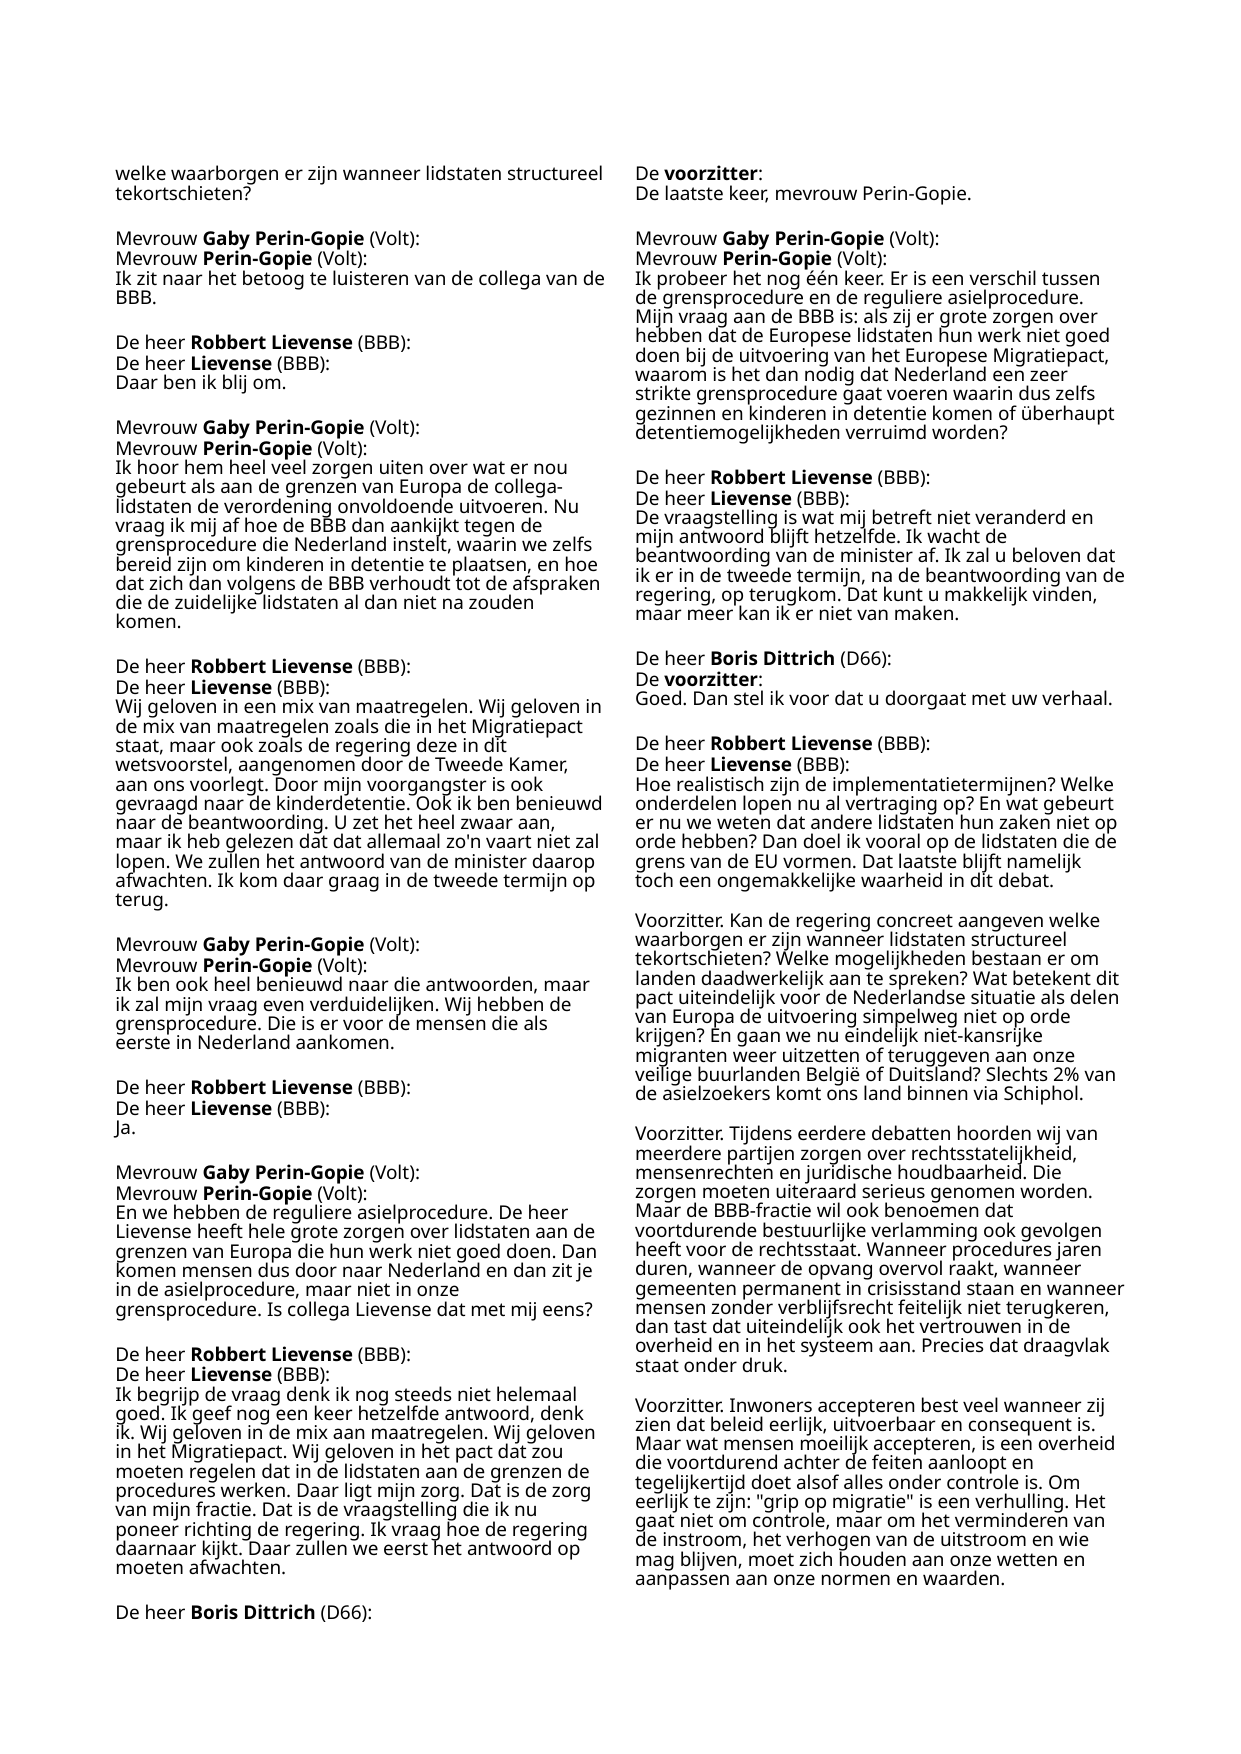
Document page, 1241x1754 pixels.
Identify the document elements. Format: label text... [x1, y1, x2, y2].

text Voorzitter. Tijdens eerdere debatten hoorden wij van meerdere partijen zorgen over rechtsstatelijkheid, mensenrechten en juridische houdbaarheid. Die zorgen moeten uiteraard serieus genomen worden. Maar de BBB-fractie wil ook benoemen dat voortdurende bestuurlijke verlamming ook gevolgen heeft voor de rechtsstaat. Wanneer procedures jaren duren, wanneer de opvang overvol raakt, wanneer gemeenten permanent in crisisstand staan en wanneer mensen zonder verblijfsrecht feitelijk niet terugkeren, dan tast dat uiteindelijk ook het vertrouwen in de overheid en in het systeem aan. Precies dat draagvlak staat onder druk. [635, 1125, 1125, 1376]
text Ik hoor hem heel veel zorgen uiten over wat er nou gebeurt als aan de grenzen van Europa de collega-lidstaten de verordening onvoldoende uitvoeren. Nu vraag ik mij af hoe de BBB dan aankijkt tegen de grensprocedure die Nederland instelt, waarin we zelfs bereid zijn om kinderen in detentie te plaatsen, en hoe dat zich dan volgens de BBB verhoudt tot de afspraken die de zuidelijke lidstaten al dan niet na zouden komen. [115, 459, 605, 633]
text En we hebben de reguliere asielprocedure. De heer Lievense heeft hele grote zorgen over lidstaten aan de grenzen van Europa die hun werk niet goed doen. Dan komen mensen dus door naar Nederland en dan zit je in de asielprocedure, maar niet in onze grensprocedure. Is collega Lievense dat met mij eens? [115, 1204, 605, 1320]
text De heer Robbert Lievense (BBB): [635, 464, 1125, 490]
text Daar ben ik blij om. [115, 374, 605, 393]
text De heer Lievense (BBB): [115, 1366, 605, 1386]
text De heer Boris Dittrich (D66): [635, 645, 1125, 671]
text Mevrouw Perin-Gopie (Volt): [115, 957, 605, 976]
text De voorzitter: [635, 165, 1125, 184]
text Ik probeer het nog één keer. Er is een verschil tussen de grensprocedure en de reguliere asielprocedure. Mijn vraag aan de BBB is: als zij er grote zorgen over hebben dat de Europese lidstaten hun werk niet goed doen bij de uitvoering van het Europese Migratiepact, waarom is het dan nodig dat Nederland een zeer strikte grensprocedure gaat voeren waarin dus zelfs gezinnen en kinderen in detentie komen of überhaupt detentiemogelijkheden verruimd worden? [635, 270, 1125, 443]
text Mevrouw Gaby Perin-Gopie (Volt): [115, 225, 605, 250]
text Ik ben ook heel benieuwd naar die antwoorden, maar ik zal mijn vraag even verduidelijken. Wij hebben de grensprocedure. Die is er voor de mensen die als eerste in Nederland aankomen. [115, 976, 605, 1053]
text Mevrouw Gaby Perin-Gopie (Volt): [115, 931, 605, 957]
text Wij geloven in een mix van maatregelen. Wij geloven in de mix van maatregelen zoals die in het Migratiepact staat, maar ook zoals de regering deze in dit wetsvoorstel, aangenomen door de Tweede Kamer, aan ons voorlegt. Door mijn voorgangster is ook gevraagd naar de kinderdetentie. Ook ik ben benieuwd naar de beantwoording. U zet het heel zwaar aan, maar ik heb gelezen dat dat allemaal zo'n vaart niet zal lopen. We zullen het antwoord van de minister daarop afwachten. Ik kom daar graag in de tweede termijn op terug. [115, 698, 605, 910]
text De laatste keer, mevrouw Perin-Gopie. [635, 184, 1125, 204]
text Mevrouw Perin-Gopie (Volt): [115, 440, 605, 459]
text De heer Boris Dittrich (D66): [115, 1599, 605, 1625]
text De heer Lievense (BBB): [115, 355, 605, 374]
text De voorzitter: [635, 671, 1125, 690]
text Ik zit naar het betoog te luisteren van de collega van de BBB. [115, 270, 605, 308]
text De heer Robbert Lievense (BBB): [115, 653, 605, 679]
text De heer Lievense (BBB): [115, 679, 605, 698]
text De heer Robbert Lievense (BBB): [115, 1341, 605, 1366]
text Mevrouw Perin-Gopie (Volt): [115, 1185, 605, 1204]
text Mevrouw Gaby Perin-Gopie (Volt): [115, 414, 605, 440]
text welke waarborgen er zijn wanneer lidstaten structureel tekortschieten? [115, 165, 605, 204]
text Goed. Dan stel ik voor dat u doorgaat met uw verhaal. [635, 690, 1125, 710]
text Mevrouw Gaby Perin-Gopie (Volt): [115, 1159, 605, 1185]
text Mevrouw Perin-Gopie (Volt): [635, 250, 1125, 270]
text De heer Robbert Lievense (BBB): [635, 731, 1125, 756]
text Voorzitter. Inwoners accepteren best veel wanneer zij zien dat beleid eerlijk, uitvoerbaar en consequent is. Maar wat mensen moeilijk accepteren, is een overheid die voortdurend achter de feiten aanloopt en tegelijkertijd doet alsof alles onder controle is. Om eerlijk te zijn: "grip op migratie" is een verhulling. Het gaat niet om controle, maar om het verminderen van de instroom, het verhogen van de uitstroom en wie mag blijven, moet zich houden aan onze wetten en aanpassen aan onze normen en waarden. [635, 1397, 1125, 1589]
text De heer Lievense (BBB): [635, 756, 1125, 776]
text De vraagstelling is wat mij betreft niet veranderd en mijn antwoord blijft hetzelfde. Ik wacht de beantwoording van de minister af. Ik zal u beloven dat ik er in de tweede termijn, na de beantwoording van de regering, op terugkom. Dat kunt u makkelijk vinden, maar meer kan ik er niet van maken. [635, 509, 1125, 624]
text Voorzitter. Kan de regering concreet aangeven welke waarborgen er zijn wanneer lidstaten structureel tekortschieten? Welke mogelijkheden bestaan er om landen daadwerkelijk aan te spreken? Wat betekent dit pact uiteindelijk voor de Nederlandse situatie als delen van Europa de uitvoering simpelweg niet op orde krijgen? En gaan we nu eindelijk niet-kansrijke migranten weer uitzetten of teruggeven aan onze veilige buurlanden België of Duitsland? Slechts 2% van de asielzoekers komt ons land binnen via Schiphol. [635, 912, 1125, 1104]
text De heer Robbert Lievense (BBB): [115, 1074, 605, 1100]
text De heer Robbert Lievense (BBB): [115, 329, 605, 355]
text De heer Lievense (BBB): [635, 490, 1125, 509]
text Mevrouw Gaby Perin-Gopie (Volt): [635, 225, 1125, 250]
text Ja. [115, 1119, 605, 1138]
text Mevrouw Perin-Gopie (Volt): [115, 250, 605, 270]
text De heer Lievense (BBB): [115, 1100, 605, 1119]
text Hoe realistisch zijn de implementatietermijnen? Welke onderdelen lopen nu al vertraging op? En wat gebeurt er nu we weten dat andere lidstaten hun zaken niet op orde hebben? Dan doel ik vooral op de lidstaten die de grens van de EU vormen. Dat laatste blijft namelijk toch een ongemakkelijke waarheid in dit debat. [635, 776, 1125, 891]
text Ik begrijp de vraag denk ik nog steeds niet helemaal goed. Ik geef nog een keer hetzelfde antwoord, denk ik. Wij geloven in de mix aan maatregelen. Wij geloven in het Migratiepact. Wij geloven in het pact dat zou moeten regelen dat in de lidstaten aan de grenzen de procedures werken. Daar ligt mijn zorg. Dat is de zorg van mijn fractie. Dat is de vraagstelling die ik nu poneer richting de regering. Ik vraag hoe de regering daarnaar kijkt. Daar zullen we eerst het antwoord op moeten afwachten. [115, 1386, 605, 1578]
